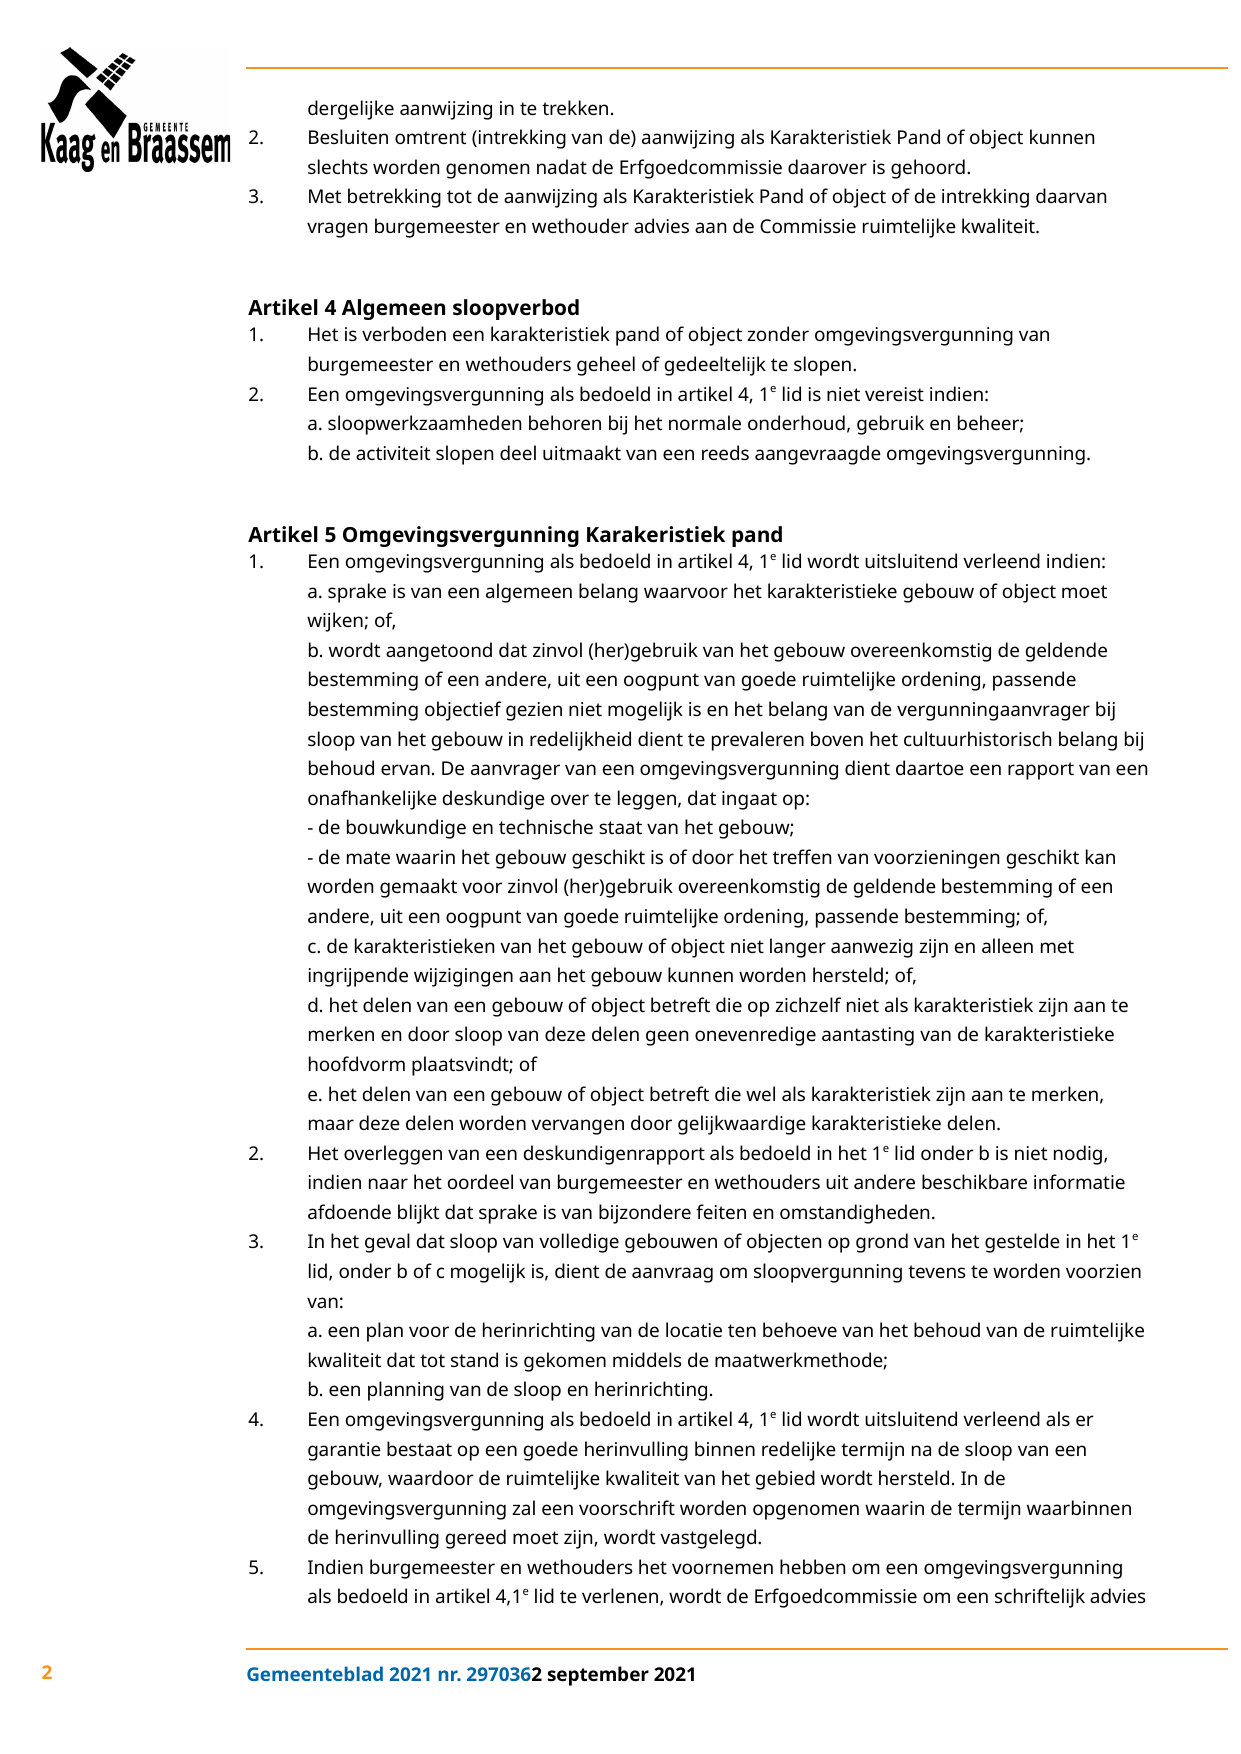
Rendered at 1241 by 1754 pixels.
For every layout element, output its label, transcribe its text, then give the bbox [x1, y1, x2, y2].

list Besluiten omtrent (intrekking van de) aanwijzing als Karakteristiek Pand of object kunnen slechts worden genomen nadat de Erfgoedcommissie daarover is gehoord. [248, 124, 1152, 180]
list b. een planning van de sloop en herinrichting. [248, 1377, 1152, 1402]
picture [41, 47, 231, 172]
list Met betrekking tot de aanwijzing als Karakteristiek Pand of object of de intrekking daarvan vragen burgemeester en wethouder advies aan de Commissie ruimtelijke kwaliteit. [248, 183, 1152, 239]
text Artikel 4 Algemeen sloopverbod [248, 293, 1152, 322]
list - de mate waarin het gebouw geschikt is of door het treffen van voorzieningen geschikt kan worden gemaakt voor zinvol (her)gebruik overeenkomstig de geldende bestemming of een andere, uit een oogpunt van goede ruimtelijke ordening, passende bestemming; of, [248, 844, 1152, 929]
list Een omgevingsvergunning als bedoeld in artikel 4, 1e lid wordt uitsluitend verleend indien: [248, 548, 1152, 574]
list - de bouwkundige en technische staat van het gebouw; [248, 814, 1152, 840]
list Het overleggen van een deskundigenrapport als bedoeld in het 1e lid onder b is niet nodig, indien naar het oordeel van burgemeester en wethouders uit andere beschikbare informatie afdoende blijkt dat sprake is van bijzondere feiten en omstandigheden. [248, 1140, 1152, 1225]
list In het geval dat sloop van volledige gebouwen of objecten op grond van het gestelde in het 1e lid, onder b of c mogelijk is, dient de aanvraag om sloopvergunning tevens te worden voorzien van: [248, 1229, 1152, 1314]
list a. sprake is van een algemeen belang waarvoor het karakteristieke gebouw of object moet wijken; of, [248, 578, 1152, 633]
list a. een plan voor de herinrichting van de locatie ten behoeve van het behoud van de ruimtelijke kwaliteit dat tot stand is gekomen middels de maatwerkmethode; [248, 1317, 1152, 1373]
list d. het delen van een gebouw of object betreft die op zichzelf niet als karakteristiek zijn aan te merken en door sloop van deze delen geen onevenredige aantasting van de karakteristieke hoofdvorm plaatsvindt; of [248, 992, 1152, 1077]
list Het is verboden een karakteristiek pand of object zonder omgevingsvergunning van burgemeester en wethouders geheel of gedeeltelijk te slopen. [248, 322, 1152, 377]
list b. de activiteit slopen deel uitmaakt van een reeds aangevraagde omgevingsvergunning. [248, 440, 1152, 466]
list Een omgevingsvergunning als bedoeld in artikel 4, 1e lid is niet vereist indien: [248, 381, 1152, 406]
list a. sloopwerkzaamheden behoren bij het normale onderhoud, gebruik en beheer; [248, 410, 1152, 436]
list c. de karakteristieken van het gebouw of object niet langer aanwezig zijn en alleen met ingrijpende wijzigingen aan het gebouw kunnen worden hersteld; of, [248, 933, 1152, 988]
list Een omgevingsvergunning als bedoeld in artikel 4, 1e lid wordt uitsluitend verleend als er garantie bestaat op een goede herinvulling binnen redelijke termijn na de sloop van een gebouw, waardoor de ruimtelijke kwaliteit van het gebied wordt hersteld. In de omgevingsvergunning zal een voorschrift worden opgenomen waarin de termijn waarbinnen de herinvulling gereed moet zijn, wordt vastgelegd. [248, 1406, 1152, 1550]
text Artikel 5 Omgevingsvergunning Karakeristiek pand [248, 520, 1152, 548]
list e. het delen van een gebouw of object betreft die wel als karakteristiek zijn aan te merken, maar deze delen worden vervangen door gelijkwaardige karakteristieke delen. [248, 1081, 1152, 1136]
list Indien burgemeester en wethouders het voornemen hebben om een omgevingsvergunning als bedoeld in artikel 4,1e lid te verlenen, wordt de Erfgoedcommissie om een schriftelijk advies [248, 1554, 1152, 1609]
list b. wordt aangetoond dat zinvol (her)gebruik van het gebouw overeenkomstig de geldende bestemming of een andere, uit een oogpunt van goede ruimtelijke ordening, passende bestemming objectief gezien niet mogelijk is en het belang van de vergunningaanvrager bij sloop van het gebouw in redelijkheid dient te prevaleren boven het cultuurhistorisch belang bij behoud ervan. De aanvrager van een omgevingsvergunning dient daartoe een rapport van een onafhankelijke deskundige over te leggen, dat ingaat op: [248, 637, 1152, 811]
list dergelijke aanwijzing in te trekken. [248, 95, 1152, 121]
